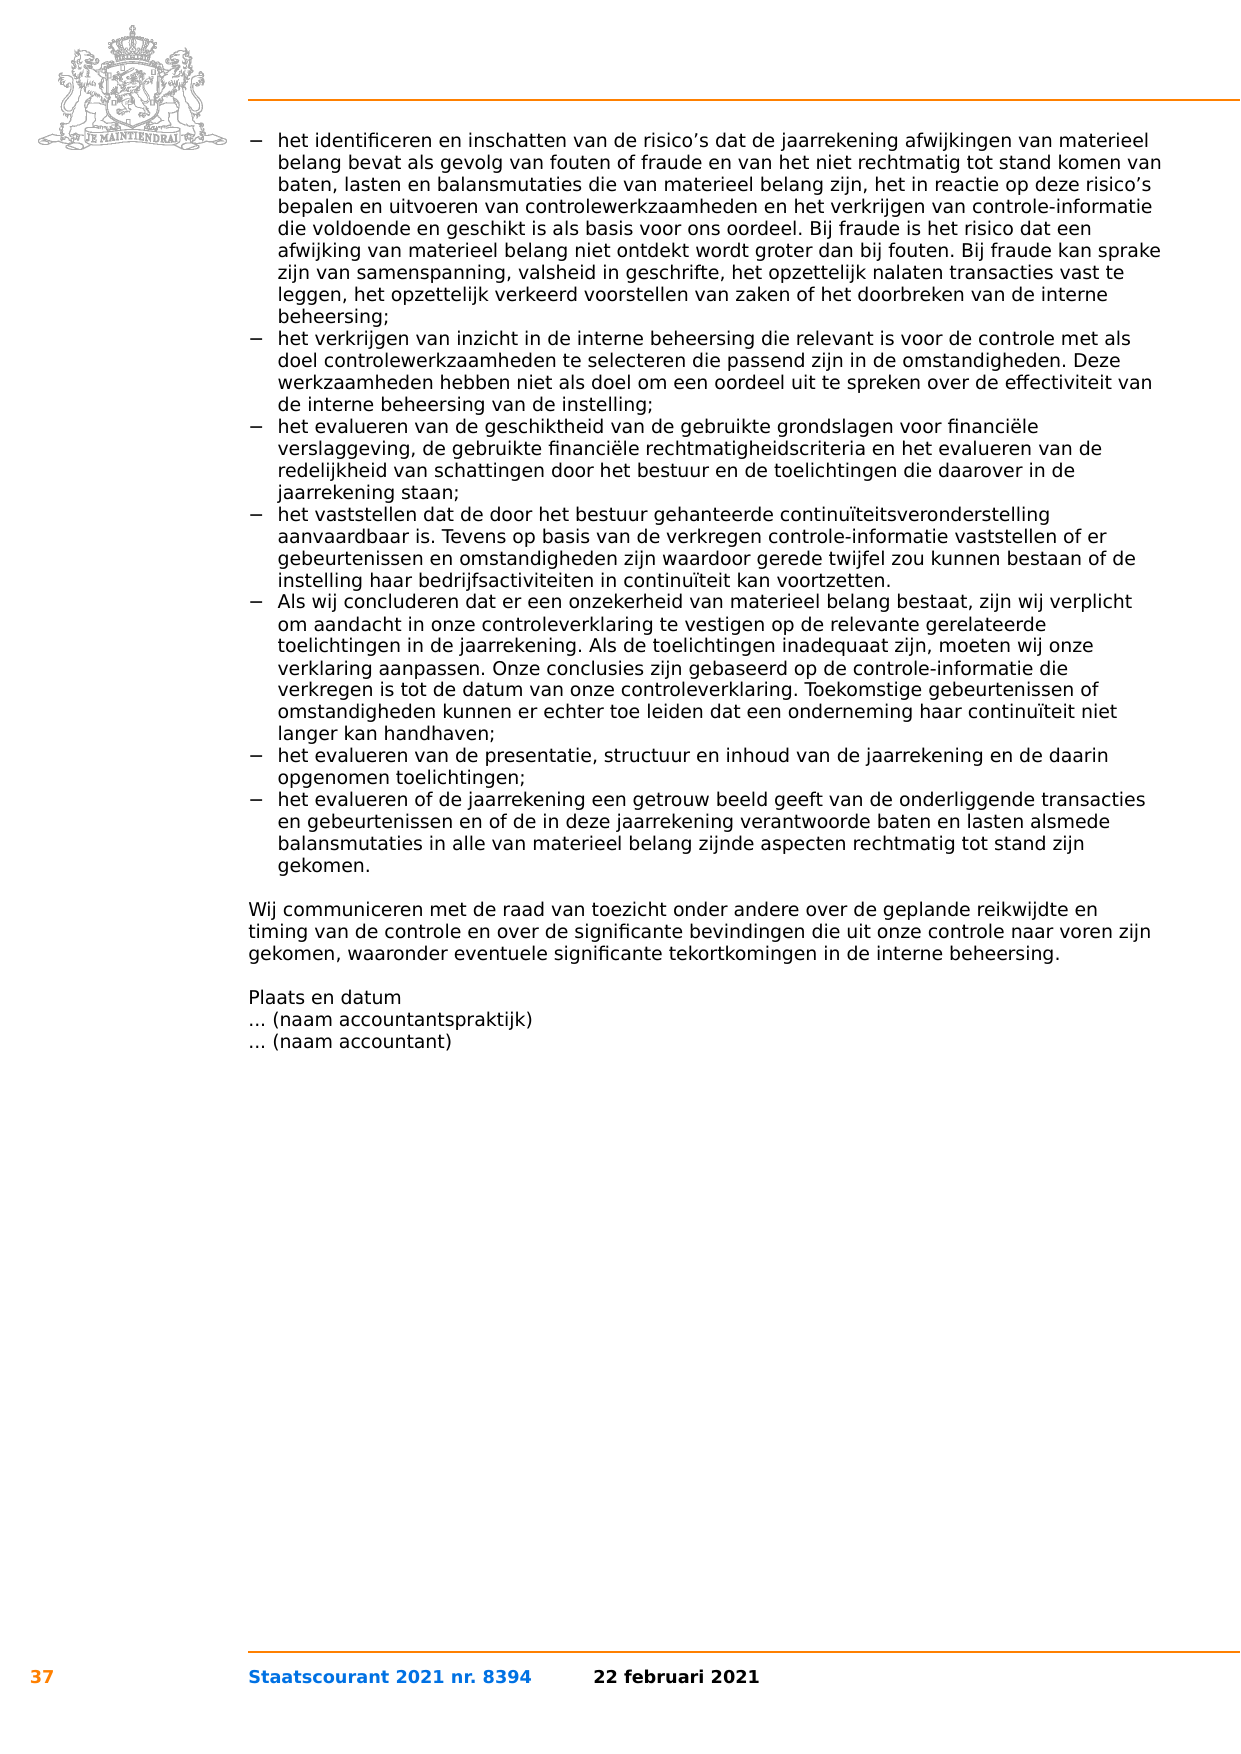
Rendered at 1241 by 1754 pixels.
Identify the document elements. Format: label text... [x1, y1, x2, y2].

text Wij communiceren met de raad van toezicht onder andere over de geplande reikwijdte en timing van de controle en over de significante bevindingen die uit onze controle naar voren zijn gekomen, waaronder eventuele significante tekortkomingen in de interne beheersing. [248, 899, 1163, 965]
text − het verkrijgen van inzicht in de interne beheersing die relevant is voor de controle met als doel controlewerkzaamheden te selecteren die passend zijn in de omstandigheden. Deze werkzaamheden hebben niet als doel om een oordeel uit te spreken over de effectiviteit van de interne beheersing van de instelling; [248, 328, 1163, 416]
text ... (naam accountant) [248, 1031, 1163, 1053]
text − het identificeren en inschatten van de risico’s dat de jaarrekening afwijkingen van materieel belang bevat als gevolg van fouten of fraude en van het niet rechtmatig tot stand komen van baten, lasten en balansmutaties die van materieel belang zijn, het in reactie op deze risico’s bepalen en uitvoeren van controlewerkzaamheden en het verkrijgen van controle-informatie die voldoende en geschikt is als basis voor ons oordeel. Bij fraude is het risico dat een afwijking van materieel belang niet ontdekt wordt groter dan bij fouten. Bij fraude kan sprake zijn van samenspanning, valsheid in geschrifte, het opzettelijk nalaten transacties vast te leggen, het opzettelijk verkeerd voorstellen van zaken of het doorbreken van de interne beheersing; [248, 130, 1163, 328]
picture [38, 25, 227, 150]
text − het vaststellen dat de door het bestuur gehanteerde continuïteitsveronderstelling aanvaardbaar is. Tevens op basis van de verkregen controle-informatie vaststellen of er gebeurtenissen en omstandigheden zijn waardoor gerede twijfel zou kunnen bestaan of de instelling haar bedrijfsactiviteiten in continuïteit kan voortzetten. [248, 503, 1163, 591]
text − Als wij concluderen dat er een onzekerheid van materieel belang bestaat, zijn wij verplicht om aandacht in onze controleverklaring te vestigen op de relevante gerelateerde toelichtingen in de jaarrekening. Als de toelichtingen inadequaat zijn, moeten wij onze verklaring aanpassen. Onze conclusies zijn gebaseerd op de controle-informatie die verkregen is tot de datum van onze controleverklaring. Toekomstige gebeurtenissen of omstandigheden kunnen er echter toe leiden dat een onderneming haar continuïteit niet langer kan handhaven; [248, 591, 1163, 745]
text − het evalueren van de presentatie, structuur en inhoud van de jaarrekening en de daarin opgenomen toelichtingen; [248, 745, 1163, 789]
text − het evalueren of de jaarrekening een getrouw beeld geeft van de onderliggende transacties en gebeurtenissen en of de in deze jaarrekening verantwoorde baten en lasten alsmede balansmutaties in alle van materieel belang zijnde aspecten rechtmatig tot stand zijn gekomen. [248, 789, 1163, 877]
text ... (naam accountantspraktijk) [248, 1009, 1163, 1031]
text Plaats en datum [248, 987, 1163, 1009]
text − het evalueren van de geschiktheid van de gebruikte grondslagen voor financiële verslaggeving, de gebruikte financiële rechtmatigheidscriteria en het evalueren van de redelijkheid van schattingen door het bestuur en de toelichtingen die daarover in de jaarrekening staan; [248, 416, 1163, 503]
